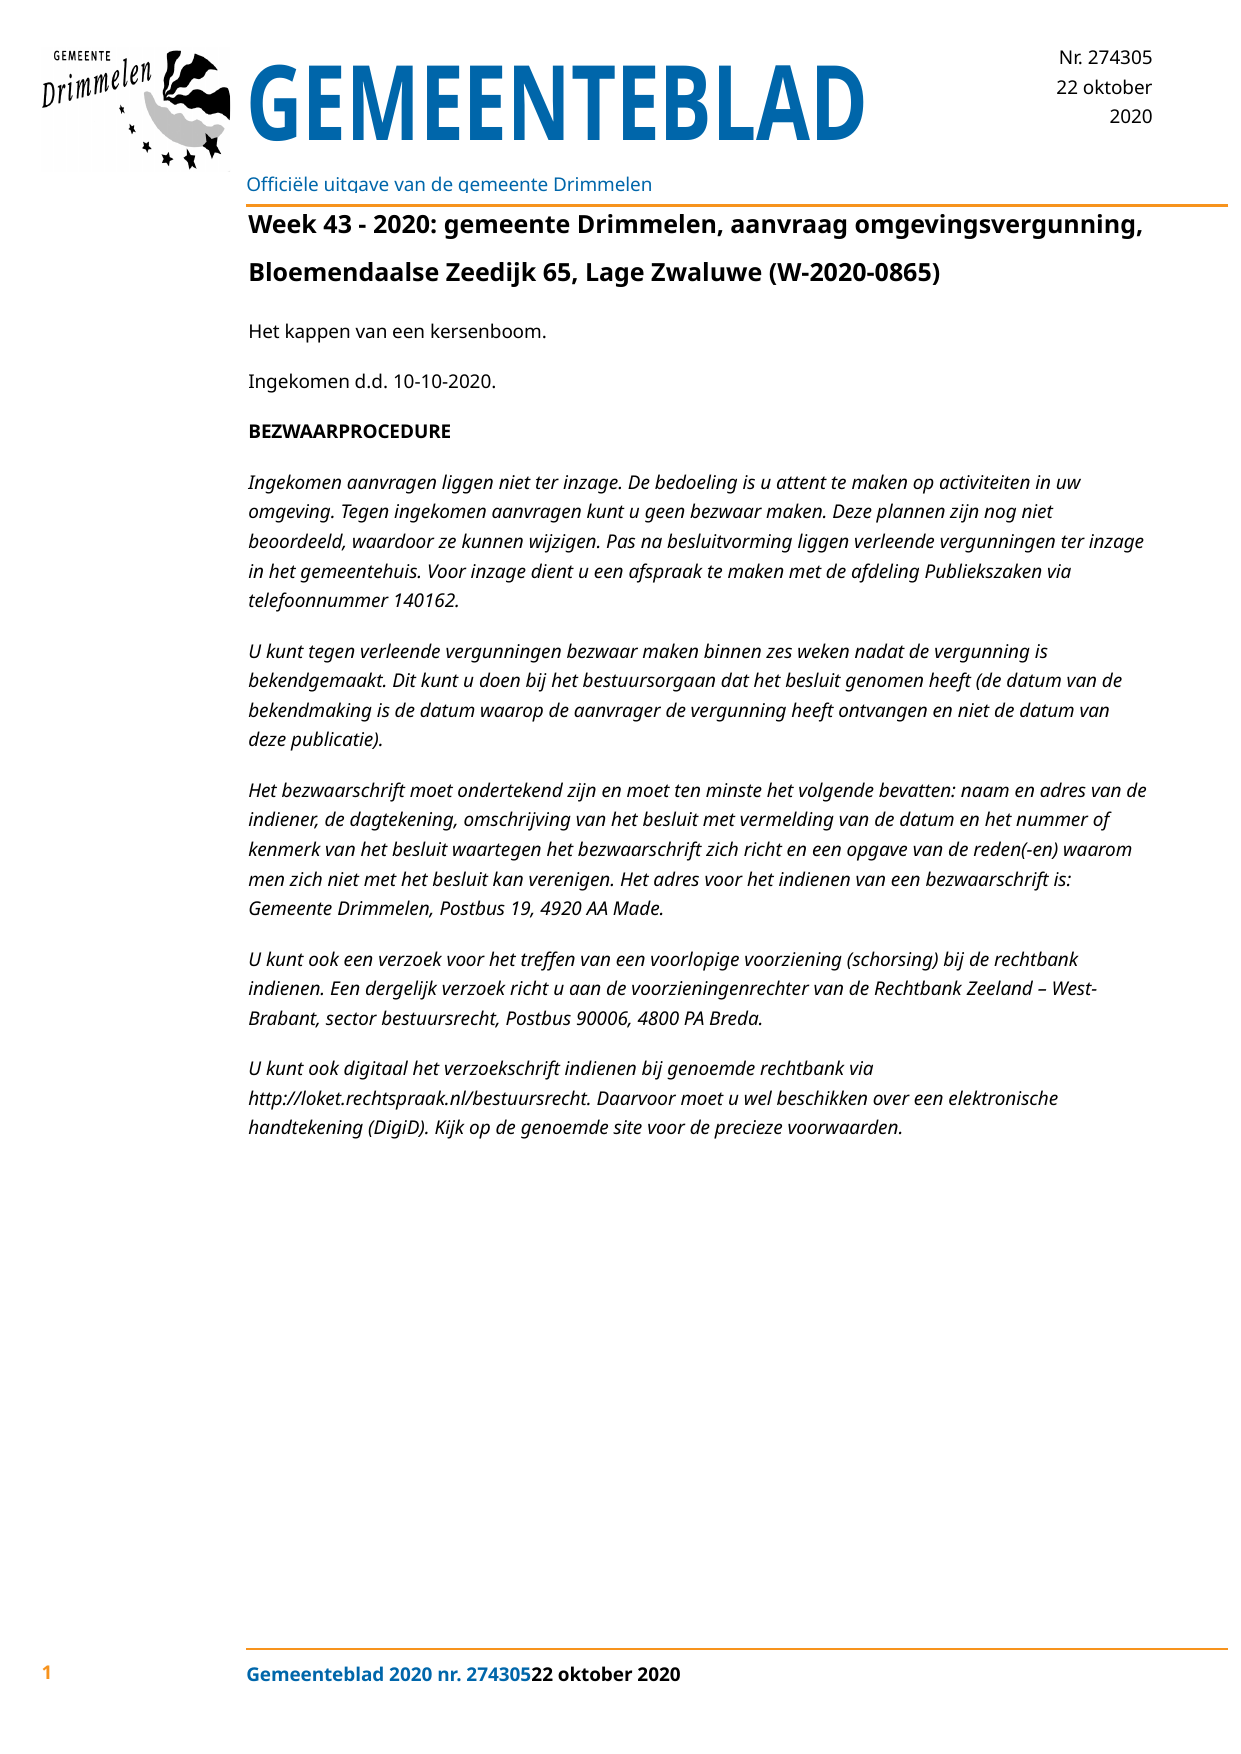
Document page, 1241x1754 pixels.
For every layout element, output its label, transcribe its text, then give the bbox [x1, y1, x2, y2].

picture [41, 47, 231, 172]
text U kunt ook digitaal het verzoekschrift indienen bij genoemde rechtbank via http://loket.rechtspraak.nl/bestuursrecht. Daarvoor moet u wel beschikken over een elektronische handtekening (DigiD). Kijk op de genoemde site voor de precieze voorwaarden. [248, 1055, 1152, 1140]
text Het kappen van een kersenboom. [248, 318, 1152, 344]
text Ingekomen d.d. 10-10-2020. [248, 368, 1152, 394]
text Het bezwaarschrift moet ondertekend zijn en moet ten minste het volgende bevatten: naam en adres van de indiener, de dagtekening, omschrijving van het besluit met vermelding van de datum en het nummer of kenmerk van het besluit waartegen het bezwaarschrift zich richt en een opgave van de reden(-en) waarom men zich niet met het besluit kan verenigen. Het adres voor het indienen van een bezwaarschrift is: Gemeente Drimmelen, Postbus 19, 4920 AA Made. [248, 777, 1152, 921]
text U kunt tegen verleende vergunningen bezwaar maken binnen zes weken nadat de vergunning is bekendgemaakt. Dit kunt u doen bij het bestuursorgaan dat het besluit genomen heeft (de datum van de bekendmaking is de datum waarop de aanvrager de vergunning heeft ontvangen en niet de datum van deze publicatie). [248, 638, 1152, 752]
text U kunt ook een verzoek voor het treffen van een voorlopige voorziening (schorsing) bij de rechtbank indienen. Een dergelijk verzoek richt u aan de voorzieningenrechter van de Rechtbank Zeeland – West-Brabant, sector bestuursrecht, Postbus 90006, 4800 PA Breda. [248, 946, 1152, 1031]
text Week 43 - 2020: gemeente Drimmelen, aanvraag omgevingsvergunning, Bloemendaalse Zeedijk 65, Lage Zwaluwe (W-2020-0865) [248, 207, 1152, 288]
text Ingekomen aanvragen liggen niet ter inzage. De bedoeling is u attent te maken op activiteiten in uw omgeving. Tegen ingekomen aanvragen kunt u geen bezwaar maken. Deze plannen zijn nog niet beoordeeld, waardoor ze kunnen wijzigen. Pas na besluitvorming liggen verleende vergunningen ter inzage in het gemeentehuis. Voor inzage dient u een afspraak te maken met de afdeling Publiekszaken via telefoonnummer 140162. [248, 469, 1152, 613]
text BEZWAARPROCEDURE [248, 419, 1152, 444]
